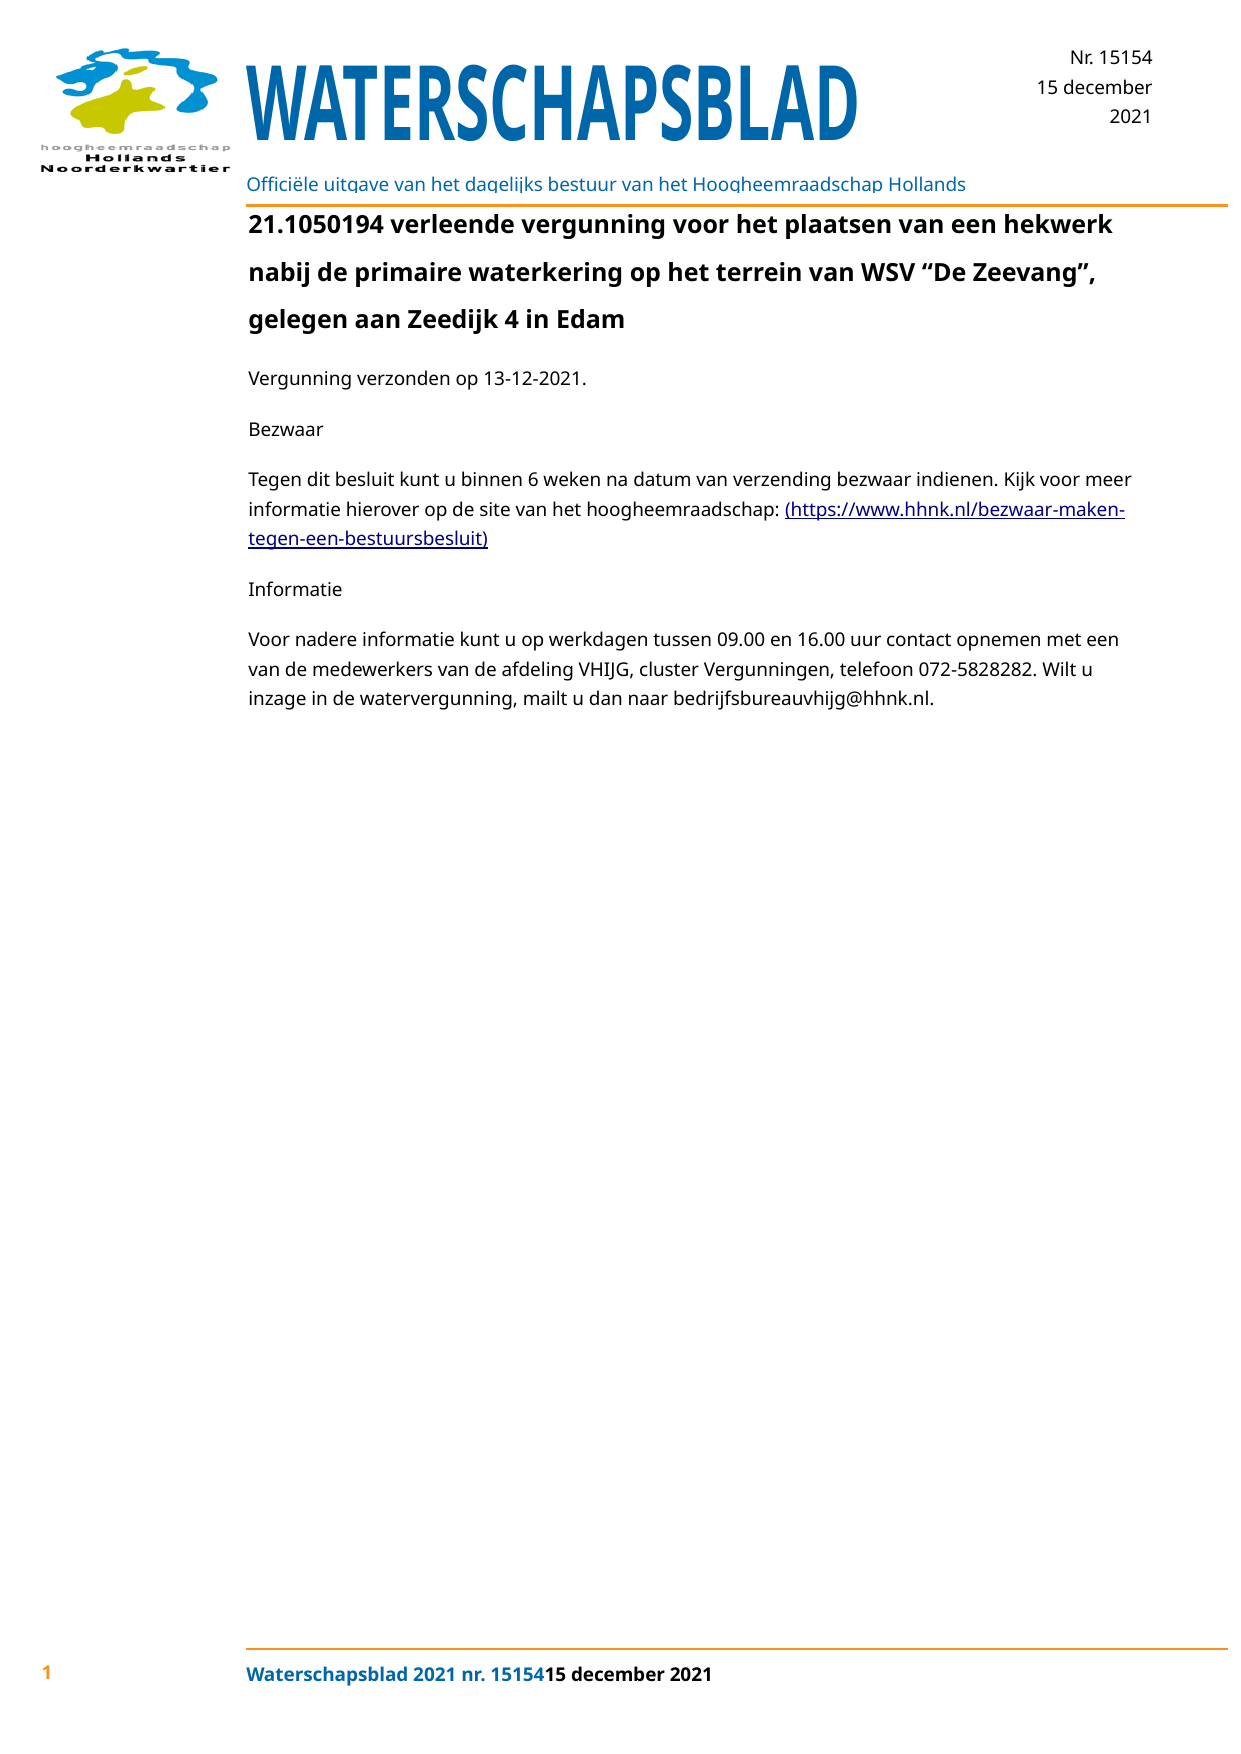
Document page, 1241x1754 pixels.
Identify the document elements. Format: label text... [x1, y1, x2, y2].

picture [41, 47, 231, 172]
text Voor nadere informatie kunt u op werkdagen tussen 09.00 en 16.00 uur contact opnemen met een van de medewerkers van de afdeling VHIJG, cluster Vergunningen, telefoon 072-5828282. Wilt u inzage in de watervergunning, mailt u dan naar bedrijfsbureauvhijg@hhnk.nl. [248, 626, 1152, 711]
text Informatie [248, 576, 1152, 602]
text Tegen dit besluit kunt u binnen 6 weken na datum van verzending bezwaar indienen. Kijk voor meer informatie hierover op de site van het hoogheemraadschap: (https://www.hhnk.nl/bezwaar-maken-tegen-een-bestuursbesluit) [248, 466, 1152, 551]
text Vergunning verzonden op 13-12-2021. [248, 366, 1152, 391]
text Bezwaar [248, 416, 1152, 442]
text 21.1050194 verleende vergunning voor het plaatsen van een hekwerk nabij de primaire waterkering op het terrein van WSV “De Zeevang”, gelegen aan Zeedijk 4 in Edam [248, 207, 1152, 336]
